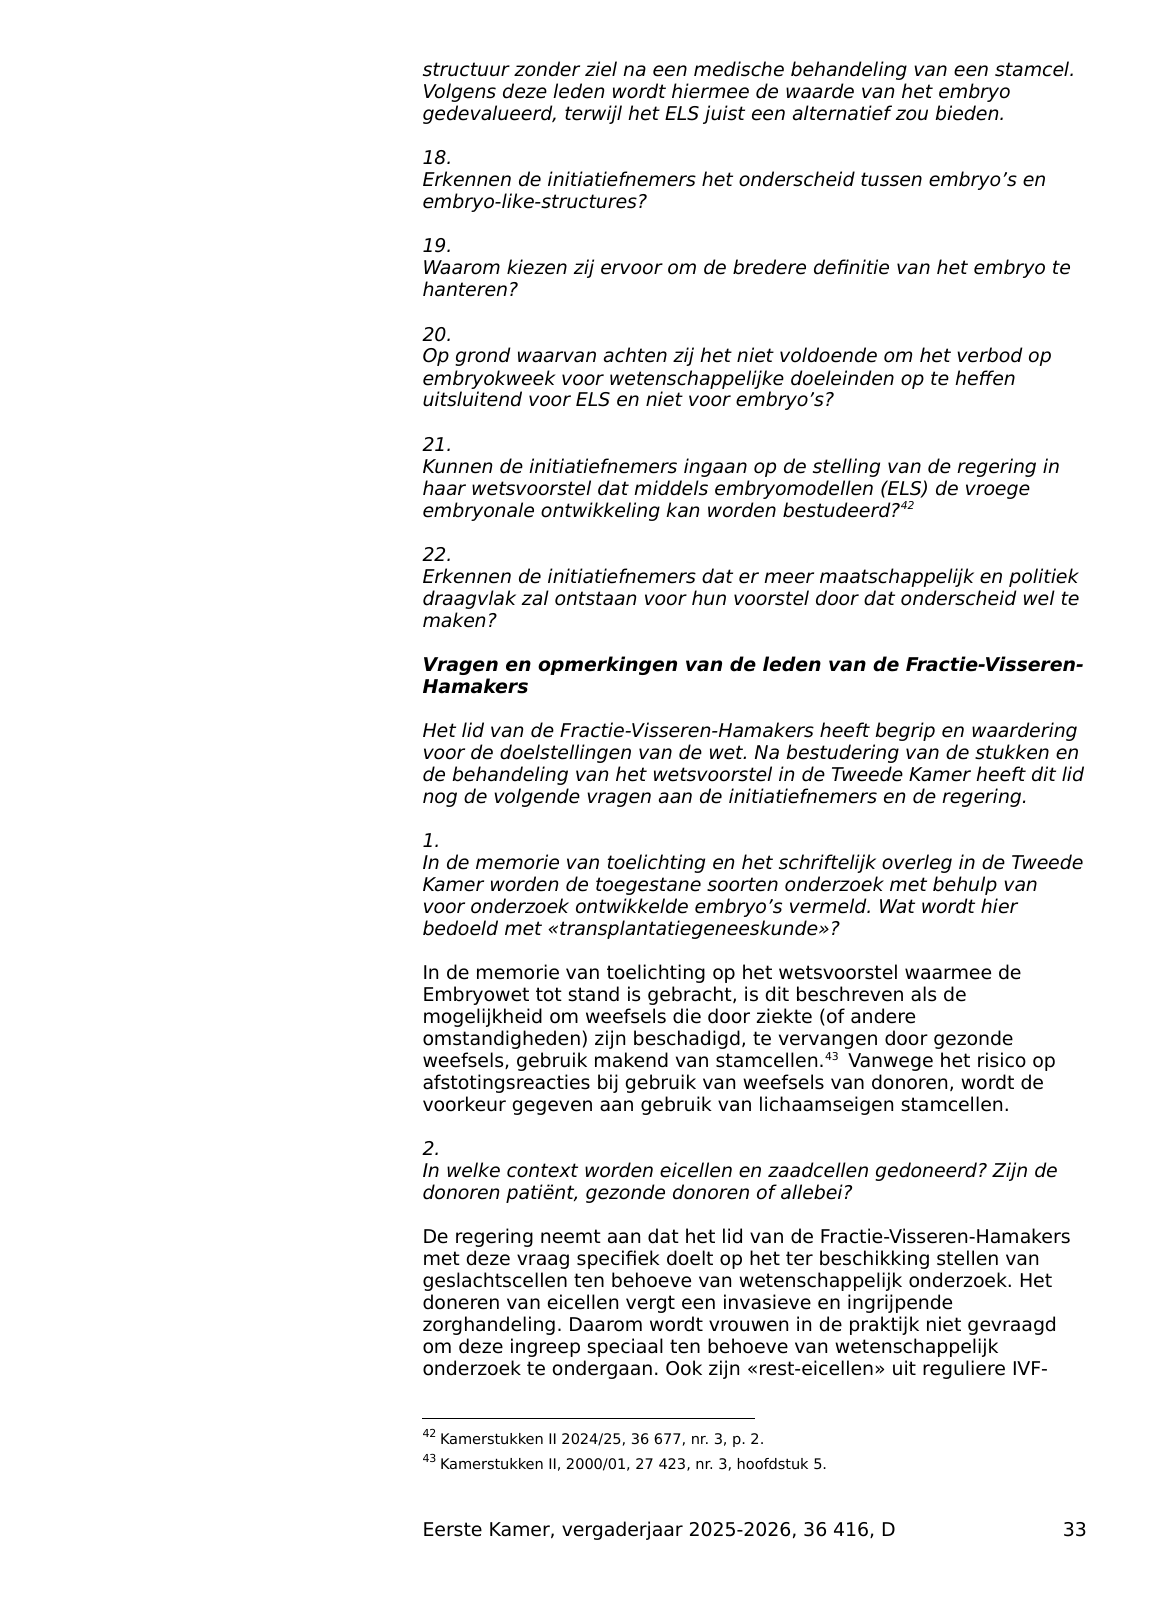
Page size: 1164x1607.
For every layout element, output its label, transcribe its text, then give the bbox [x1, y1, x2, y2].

text 18. [422, 147, 1087, 169]
text structuur zonder ziel na een medische behandeling van een stamcel. Volgens deze leden wordt hiermee de waarde van het embryo gedevalueerd, terwijl het ELS juist een alternatief zou bieden. [422, 59, 1087, 125]
text Kunnen de initiatiefnemers ingaan op de stelling van de regering in haar wetsvoorstel dat middels embryomodellen (ELS) de vroege embryonale ontwikkeling kan worden bestudeerd? [422, 456, 1087, 521]
text Waarom kiezen zij ervoor om de bredere definitie van het embryo te hanteren? [422, 257, 1087, 301]
text 19. [422, 235, 1087, 257]
text Kamerstukken II, 2000/01, 27 423, nr. 3, hoofdstuk 5. [422, 1452, 1087, 1474]
text Erkennen de initiatiefnemers dat er meer maatschappelijk en politiek draagvlak zal ontstaan voor hun voorstel door dat onderscheid wel te maken? [422, 566, 1087, 632]
text De regering neemt aan dat het lid van de Fractie-Visseren-Hamakers met deze vraag specifiek doelt op het ter beschikking stellen van geslachtscellen ten behoeve van wetenschappelijk onderzoek. Het doneren van eicellen vergt een invasieve en ingrijpende zorghandeling. Daarom wordt vrouwen in de praktijk niet gevraagd om deze ingreep speciaal ten behoeve van wetenschappelijk onderzoek te ondergaan. Ook zijn «rest-eicellen» uit reguliere IVF- [422, 1226, 1087, 1380]
text 20. [422, 323, 1087, 345]
text 22. [422, 544, 1087, 566]
subtitle Vragen en opmerkingen van de leden van de Fractie-Visseren-Hamakers [422, 654, 1087, 698]
text 2. [422, 1138, 1087, 1160]
text 21. [422, 433, 1087, 456]
text 1. [422, 830, 1087, 852]
text Erkennen de initiatiefnemers het onderscheid tussen embryo’s en embryo-like-structures? [422, 169, 1087, 213]
text Kamerstukken II 2024/25, 36 677, nr. 3, p. 2. [422, 1427, 1087, 1449]
text In de memorie van toelichting en het schriftelijk overleg in de Tweede Kamer worden de toegestane soorten onderzoek met behulp van voor onderzoek ontwikkelde embryo’s vermeld. Wat wordt hier bedoeld met «transplantatiegeneeskunde»? [422, 852, 1087, 940]
text In welke context worden eicellen en zaadcellen gedoneerd? Zijn de donoren patiënt, gezonde donoren of allebei? [422, 1160, 1087, 1204]
text Het lid van de Fractie-Visseren-Hamakers heeft begrip en waardering voor de doelstellingen van de wet. Na bestudering van de stukken en de behandeling van het wetsvoorstel in de Tweede Kamer heeft dit lid nog de volgende vragen aan de initiatiefnemers en de regering. [422, 720, 1087, 808]
text In de memorie van toelichting op het wetsvoorstel waarmee de Embryowet tot stand is gebracht, is dit beschreven als de mogelijkheid om weefsels die door ziekte (of andere omstandigheden) zijn beschadigd, te vervangen door gezonde weefsels, gebruik makend van stamcellen. Vanwege het risico op afstotingsreacties bij gebruik van weefsels van donoren, wordt de voorkeur gegeven aan gebruik van lichaamseigen stamcellen. [422, 962, 1087, 1116]
text Op grond waarvan achten zij het niet voldoende om het verbod op embryokweek voor wetenschappelijke doeleinden op te heffen uitsluitend voor ELS en niet voor embryo’s? [422, 345, 1087, 411]
